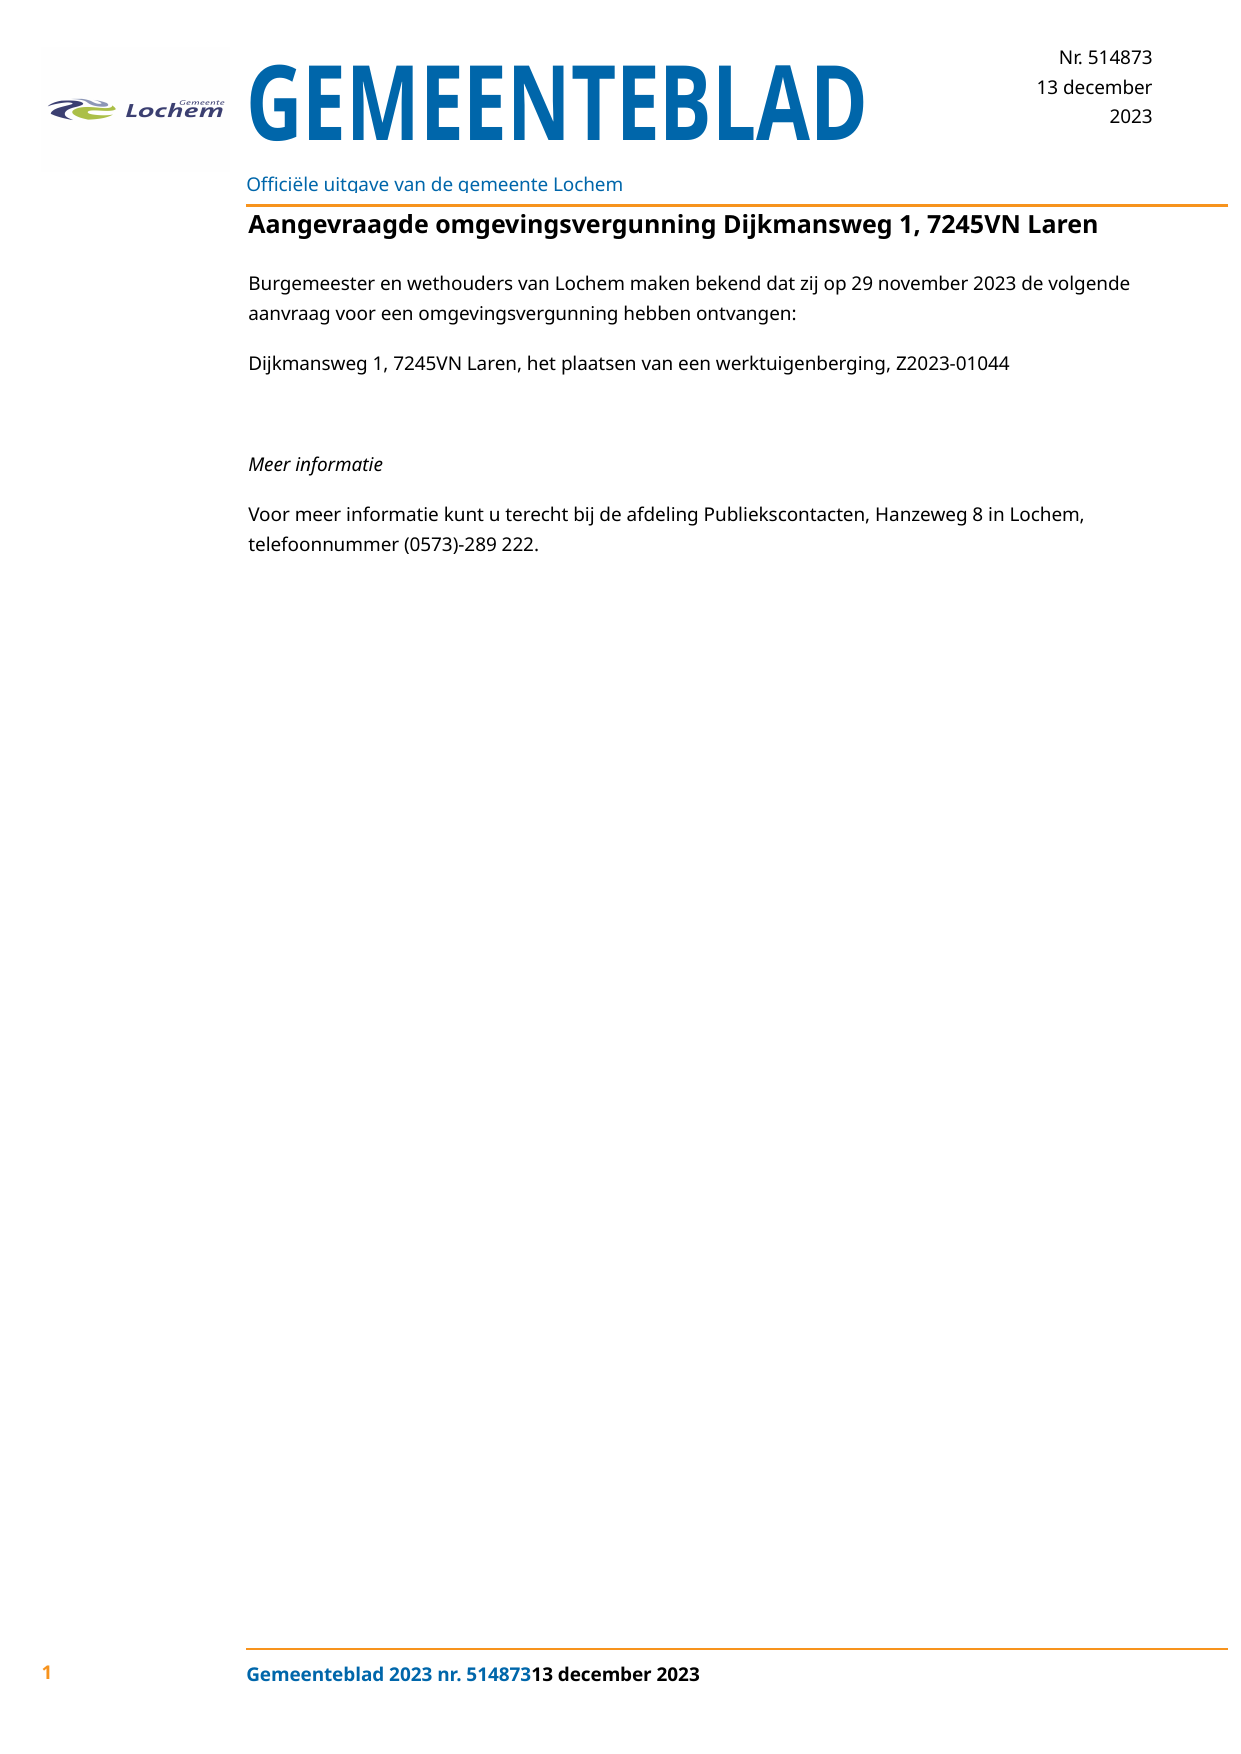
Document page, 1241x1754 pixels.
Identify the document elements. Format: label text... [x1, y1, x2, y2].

text Aangevraagde omgevingsvergunning Dijkmansweg 1, 7245VN Laren [248, 207, 1152, 241]
text Burgemeester en wethouders van Lochem maken bekend dat zij op 29 november 2023 de volgende aanvraag voor een omgevingsvergunning hebben ontvangen: [248, 270, 1152, 326]
picture [41, 47, 231, 172]
text Meer informatie [248, 451, 1152, 477]
text Dijkmansweg 1, 7245VN Laren, het plaatsen van een werktuigenberging, Z2023-01044 [248, 350, 1152, 376]
text Voor meer informatie kunt u terecht bij de afdeling Publiekscontacten, Hanzeweg 8 in Lochem, telefoonnummer (0573)-289 222. [248, 502, 1152, 557]
